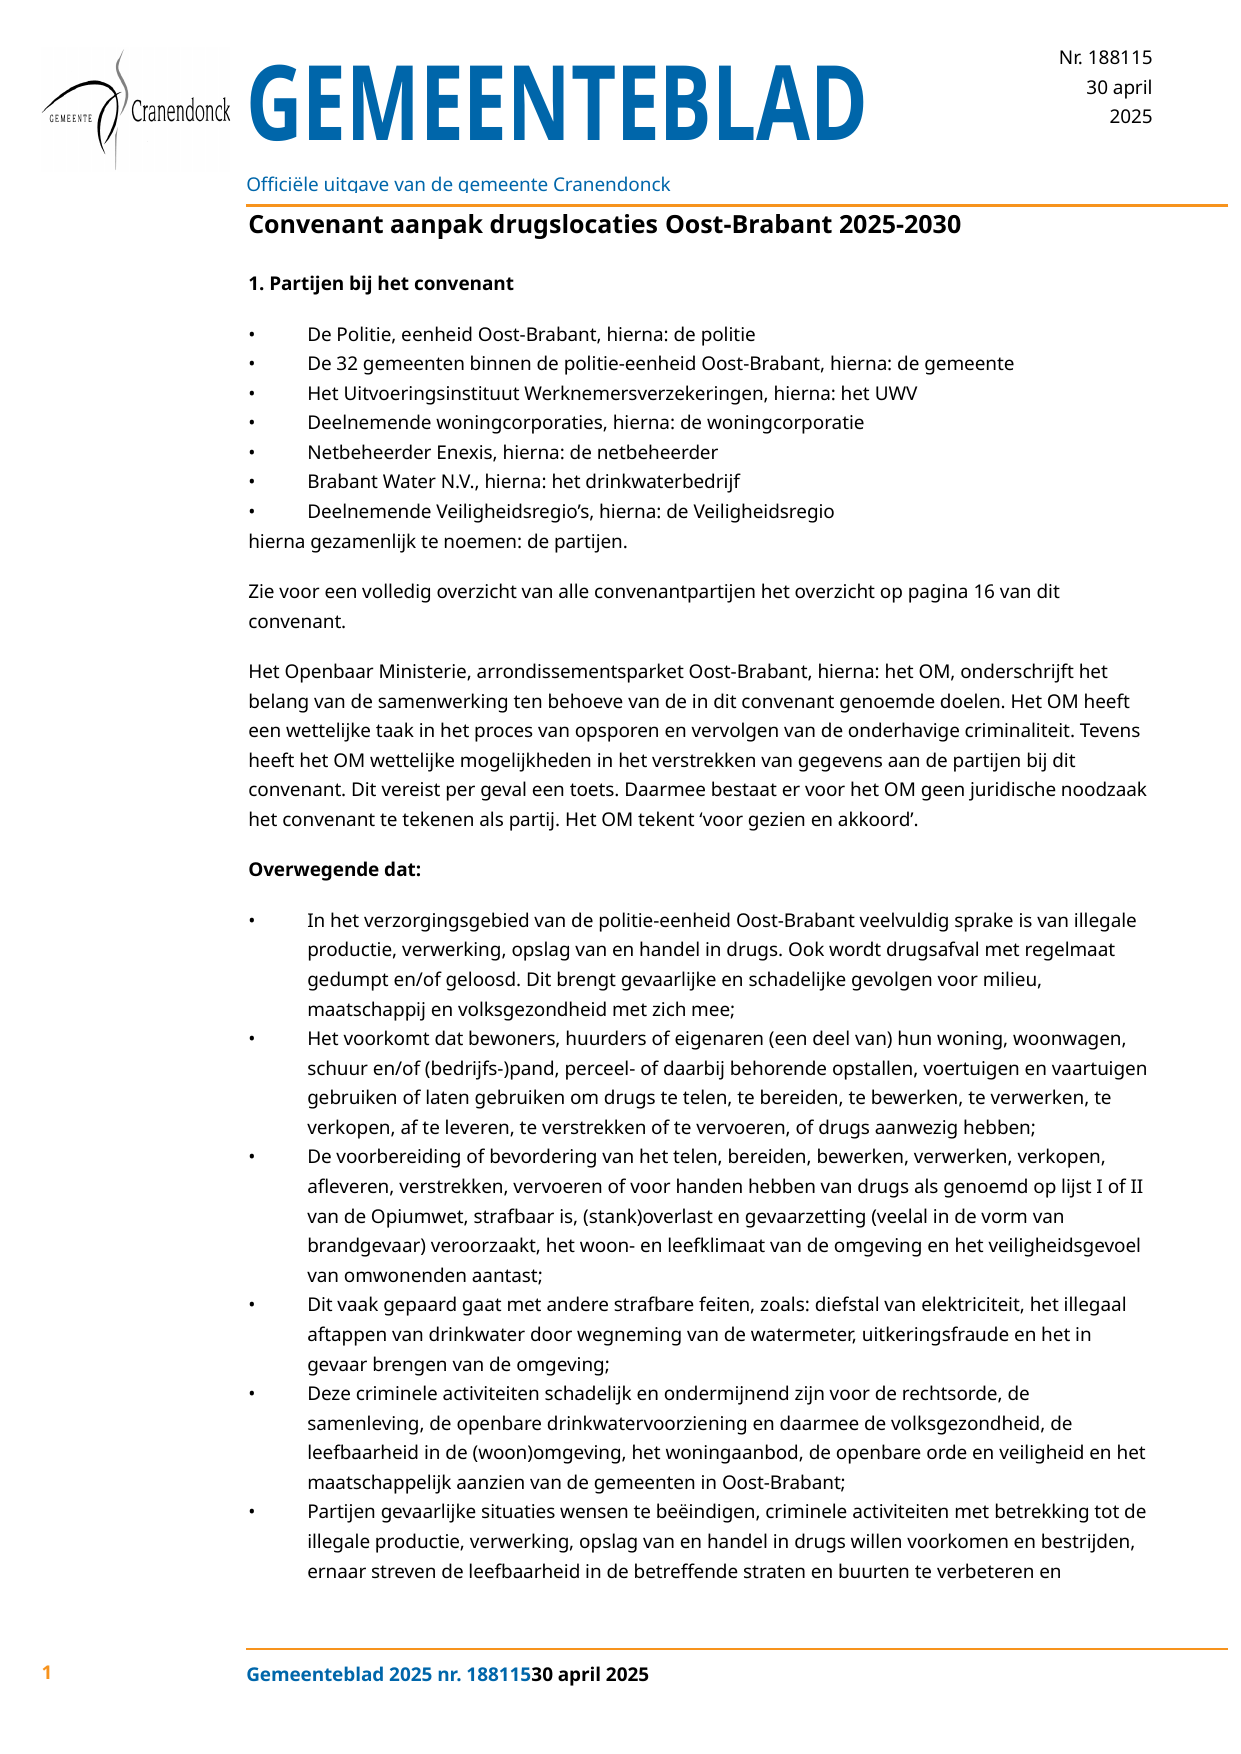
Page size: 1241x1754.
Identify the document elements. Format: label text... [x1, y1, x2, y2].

text Convenant aanpak drugslocaties Oost-Brabant 2025-2030 [248, 207, 1152, 241]
list Het voorkomt dat bewoners, huurders of eigenaren (een deel van) hun woning, woonwagen, schuur en/of (bedrijfs-)pand, perceel- of daarbij behorende opstallen, voertuigen en vaartuigen gebruiken of laten gebruiken om drugs te telen, te bereiden, te bewerken, te verwerken, te verkopen, af te leveren, te verstrekken of te vervoeren, of drugs aanwezig hebben; [248, 1025, 1152, 1140]
list Brabant Water N.V., hierna: het drinkwaterbedrijf [248, 469, 1152, 494]
text Overwegende dat: [248, 857, 1152, 882]
list In het verzorgingsgebied van de politie-eenheid Oost-Brabant veelvuldig sprake is van illegale productie, verwerking, opslag van en handel in drugs. Ook wordt drugsafval met regelmaat gedumpt en/of geloosd. Dit brengt gevaarlijke en schadelijke gevolgen voor milieu, maatschappij en volksgezondheid met zich mee; [248, 907, 1152, 1021]
text Zie voor een volledig overzicht van alle convenantpartijen het overzicht op pagina 16 van dit convenant. [248, 578, 1152, 633]
list Dit vaak gepaard gaat met andere strafbare feiten, zoals: diefstal van elektriciteit, het illegaal aftappen van drinkwater door wegneming van de watermeter, uitkeringsfraude en het in gevaar brengen van de omgeving; [248, 1292, 1152, 1376]
list Deelnemende Veiligheidsregio’s, hierna: de Veiligheidsregio [248, 498, 1152, 524]
text hierna gezamenlijk te noemen: de partijen. [248, 528, 1152, 553]
list De 32 gemeenten binnen de politie-eenheid Oost-Brabant, hierna: de gemeente [248, 350, 1152, 376]
text 1. Partijen bij het convenant [248, 270, 1152, 296]
list Netbeheerder Enexis, hierna: de netbeheerder [248, 439, 1152, 465]
list Deze criminele activiteiten schadelijk en ondermijnend zijn voor de rechtsorde, de samenleving, de openbare drinkwatervoorziening en daarmee de volksgezondheid, de leefbaarheid in de (woon)omgeving, het woningaanbod, de openbare orde en veiligheid en het maatschappelijk aanzien van de gemeenten in Oost-Brabant; [248, 1380, 1152, 1495]
list De Politie, eenheid Oost-Brabant, hierna: de politie [248, 321, 1152, 346]
list De voorbereiding of bevordering van het telen, bereiden, bewerken, verwerken, verkopen, afleveren, verstrekken, vervoeren of voor handen hebben van drugs als genoemd op lijst I of II van de Opiumwet, strafbaar is, (stank)overlast en gevaarzetting (veelal in de vorm van brandgevaar) veroorzaakt, het woon- en leefklimaat van de omgeving en het veiligheidsgevoel van omwonenden aantast; [248, 1144, 1152, 1288]
list Deelnemende woningcorporaties, hierna: de woningcorporatie [248, 409, 1152, 435]
picture [41, 47, 231, 172]
list Partijen gevaarlijke situaties wensen te beëindigen, criminele activiteiten met betrekking tot de illegale productie, verwerking, opslag van en handel in drugs willen voorkomen en bestrijden, ernaar streven de leefbaarheid in de betreffende straten en buurten te verbeteren en [248, 1499, 1152, 1583]
text Het Openbaar Ministerie, arrondissementsparket Oost-Brabant, hierna: het OM, onderschrijft het belang van de samenwerking ten behoeve van de in dit convenant genoemde doelen. Het OM heeft een wettelijke taak in het proces van opsporen en vervolgen van de onderhavige criminaliteit. Tevens heeft het OM wettelijke mogelijkheden in het verstrekken van gegevens aan de partijen bij dit convenant. Dit vereist per geval een toets. Daarmee bestaat er voor het OM geen juridische noodzaak het convenant te tekenen als partij. Het OM tekent ‘voor gezien en akkoord’. [248, 658, 1152, 832]
list Het Uitvoeringsinstituut Werknemersverzekeringen, hierna: het UWV [248, 380, 1152, 406]
